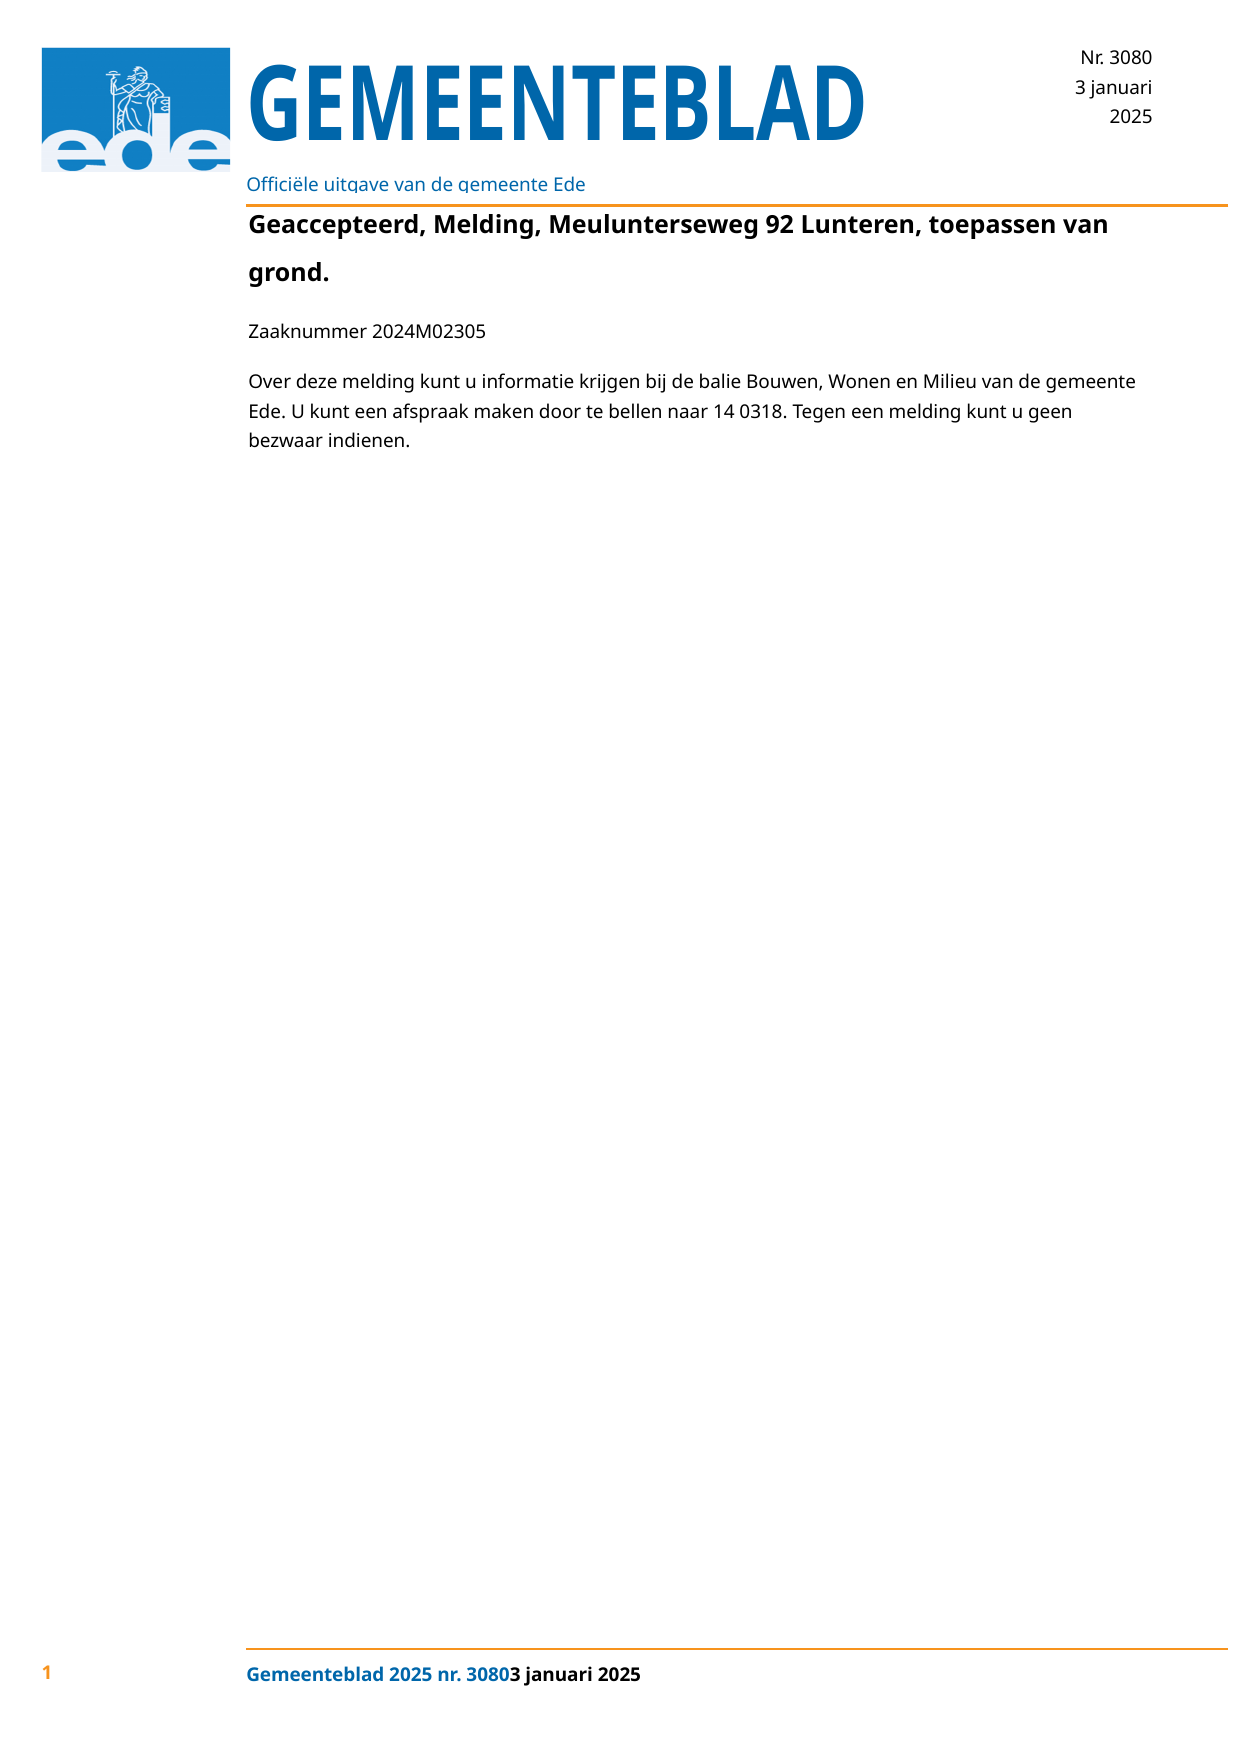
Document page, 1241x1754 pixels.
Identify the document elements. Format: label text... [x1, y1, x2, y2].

picture [41, 47, 231, 172]
text Geaccepteerd, Melding, Meulunterseweg 92 Lunteren, toepassen van grond. [248, 207, 1152, 288]
text Zaaknummer 2024M02305 [248, 318, 1152, 344]
text Over deze melding kunt u informatie krijgen bij de balie Bouwen, Wonen en Milieu van de gemeente Ede. U kunt een afspraak maken door te bellen naar 14 0318. Tegen een melding kunt u geen bezwaar indienen. [248, 368, 1152, 453]
